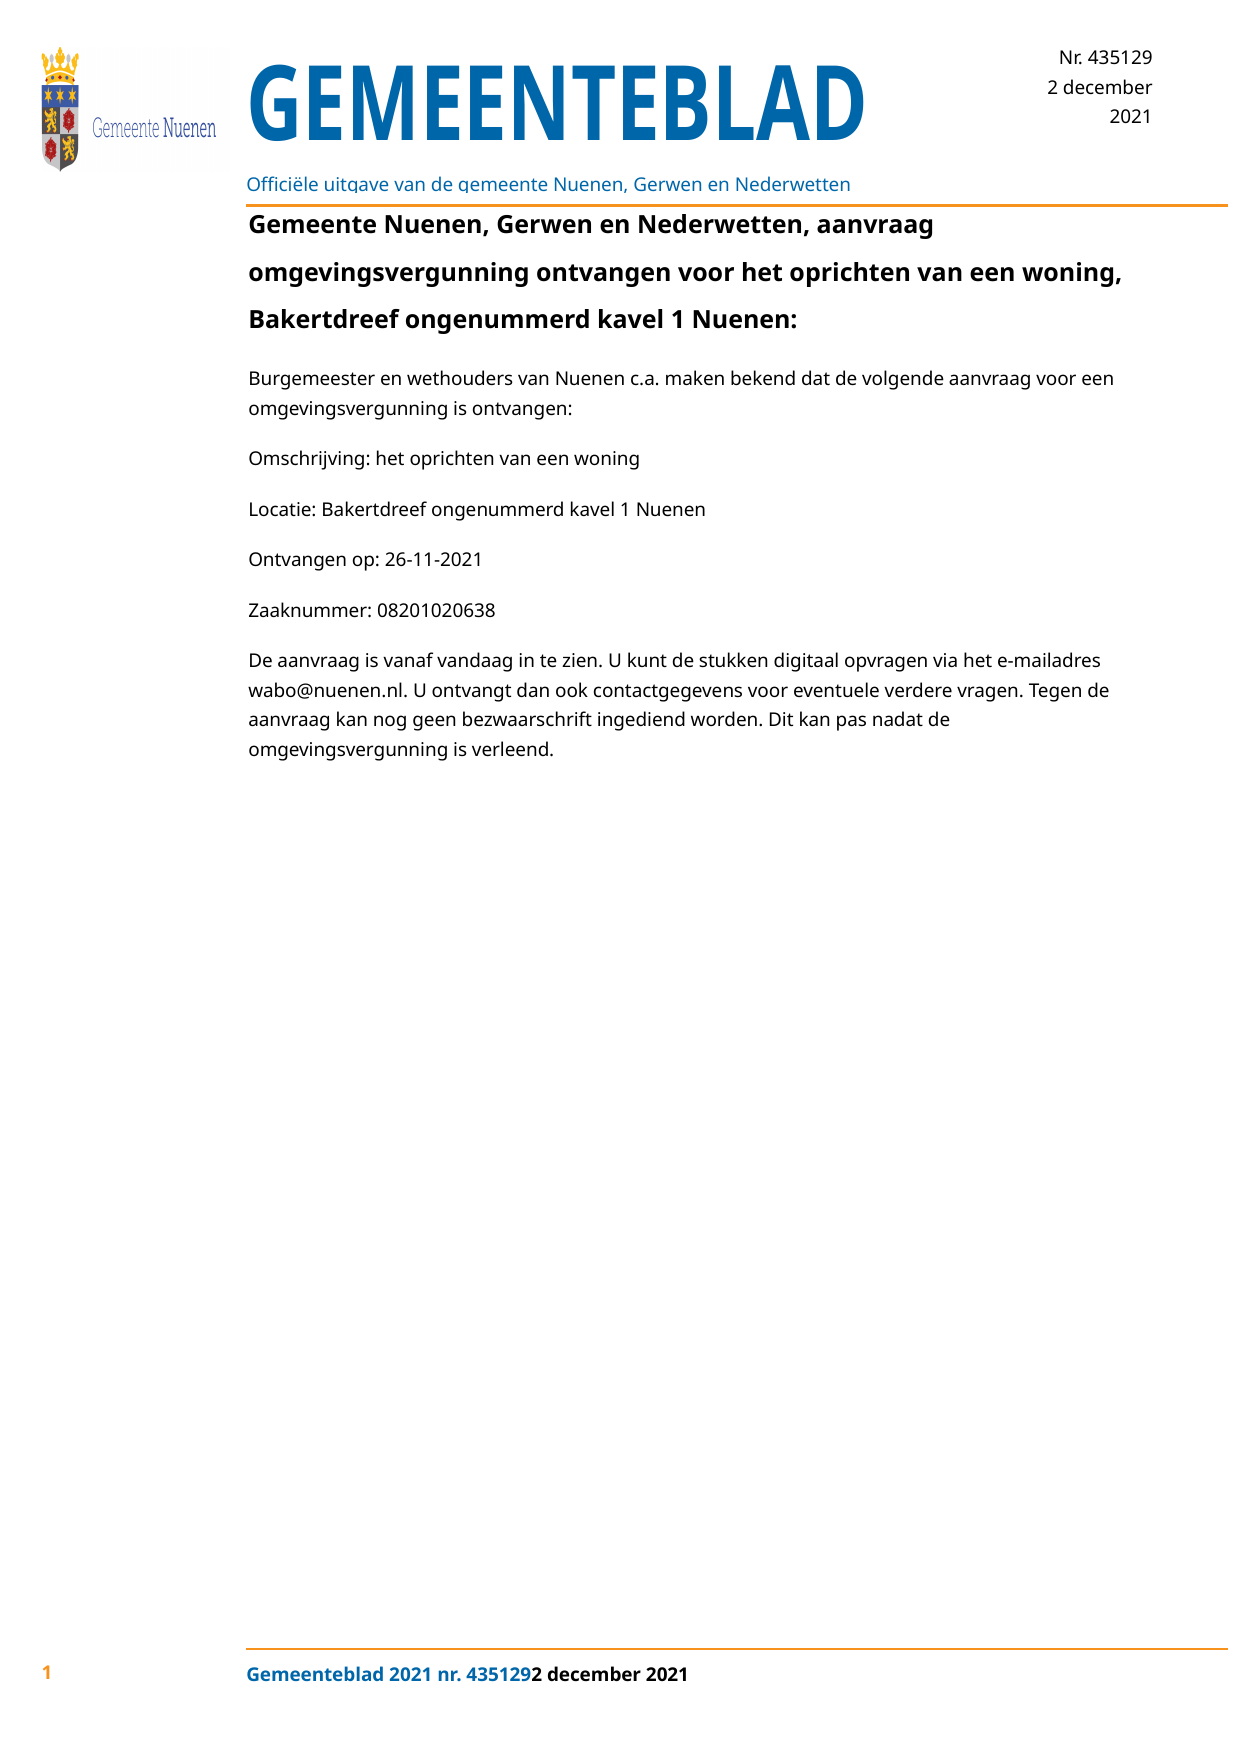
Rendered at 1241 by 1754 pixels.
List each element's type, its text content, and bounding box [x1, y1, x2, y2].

text Ontvangen op: 26-11-2021 [248, 546, 1152, 572]
text Locatie: Bakertdreef ongenummerd kavel 1 Nuenen [248, 496, 1152, 522]
text Burgemeester en wethouders van Nuenen c.a. maken bekend dat de volgende aanvraag voor een omgevingsvergunning is ontvangen: [248, 366, 1152, 421]
text Gemeente Nuenen, Gerwen en Nederwetten, aanvraag omgevingsvergunning ontvangen voor het oprichten van een woning, Bakertdreef ongenummerd kavel 1 Nuenen: [248, 207, 1152, 336]
text Omschrijving: het oprichten van een woning [248, 446, 1152, 471]
picture [41, 47, 231, 172]
text Zaaknummer: 08201020638 [248, 597, 1152, 622]
text De aanvraag is vanaf vandaag in te zien. U kunt de stukken digitaal opvragen via het e-mailadres wabo@nuenen.nl. U ontvangt dan ook contactgegevens voor eventuele verdere vragen. Tegen de aanvraag kan nog geen bezwaarschrift ingediend worden. Dit kan pas nadat de omgevingsvergunning is verleend. [248, 647, 1152, 762]
